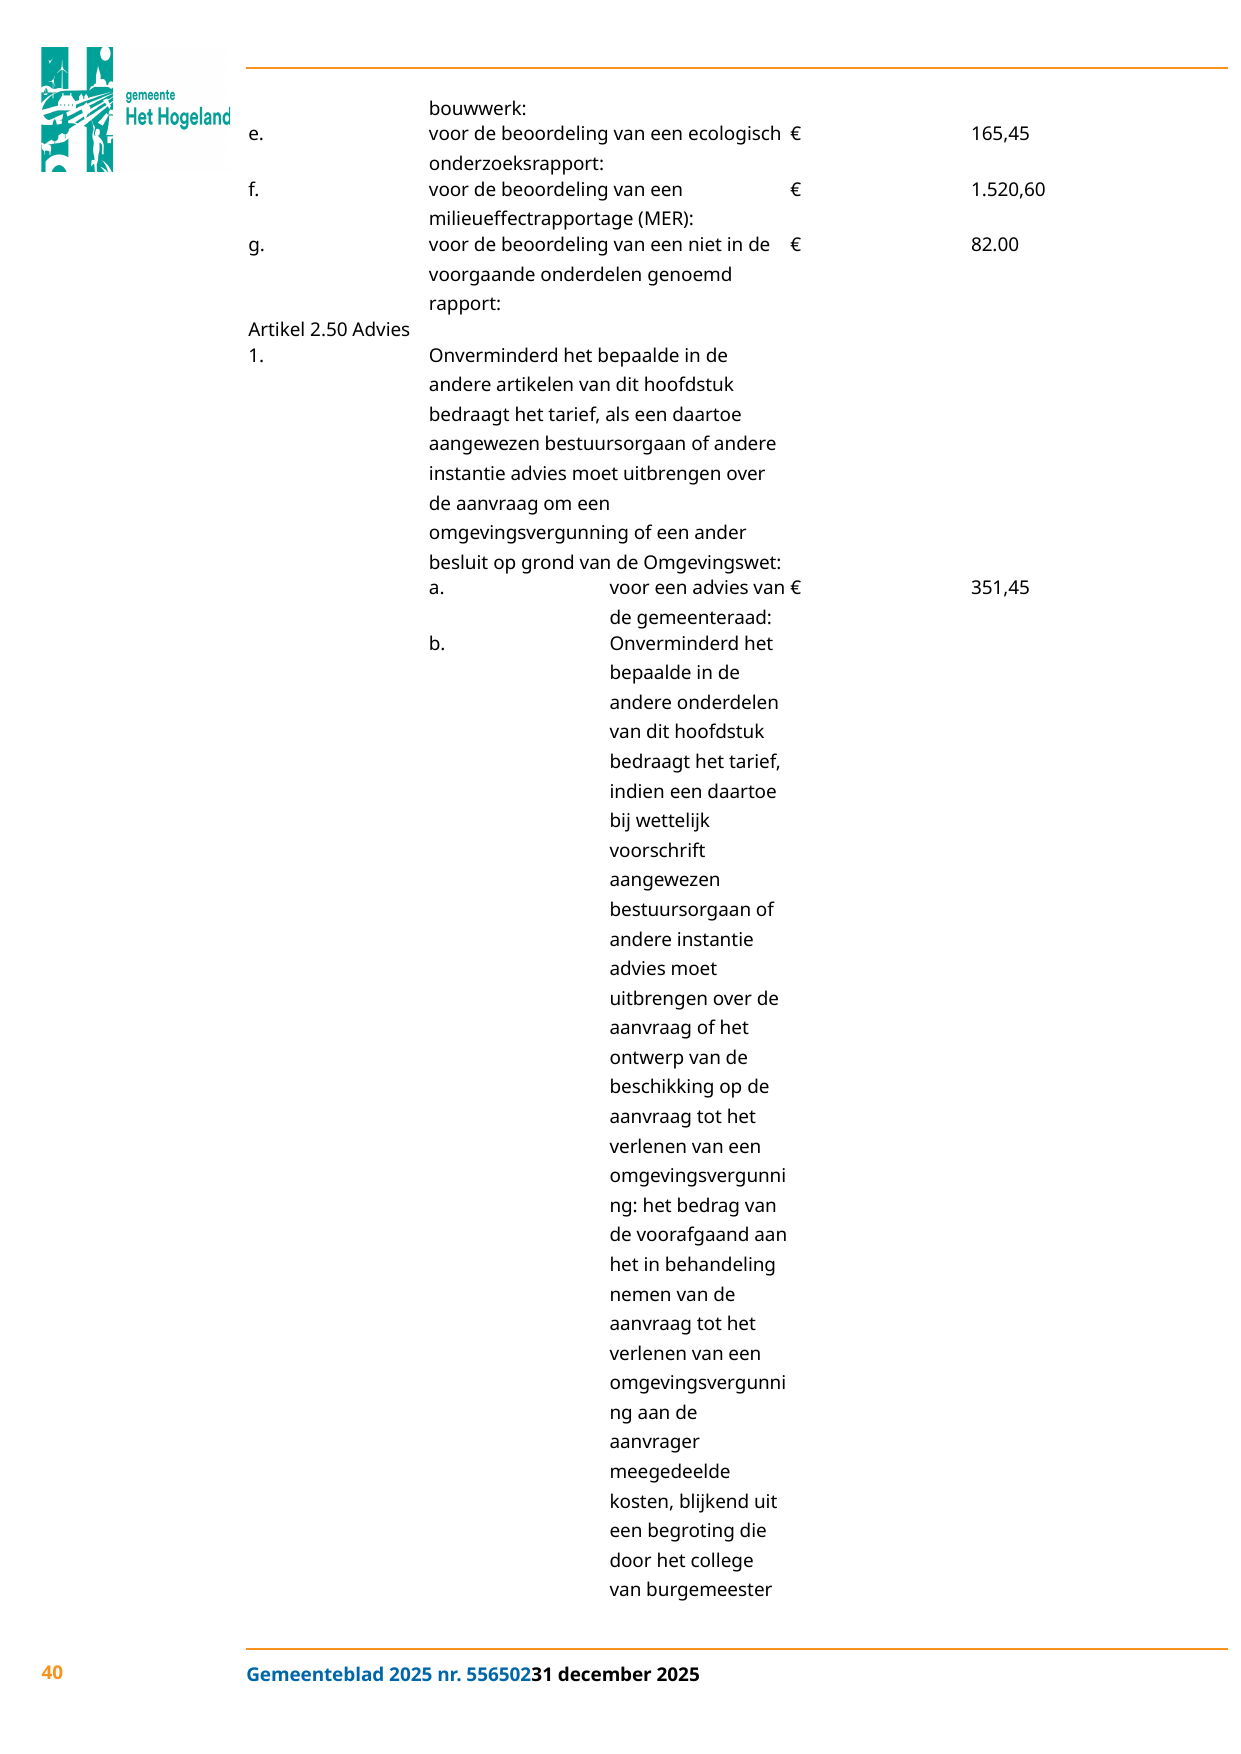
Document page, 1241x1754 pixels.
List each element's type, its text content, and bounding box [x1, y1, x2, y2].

table_cell [790, 342, 971, 574]
table_cell voor de beoordeling van een milieueffectrapportage (MER): [429, 176, 790, 231]
table_cell € [790, 575, 971, 630]
table_cell f. [248, 176, 429, 231]
table_cell Onverminderd het bepaalde in de andere onderdelen van dit hoofdstuk bedraagt het tarief, indien een daartoe bij wettelijk voorschrift aangewezen bestuursorgaan of andere instantie advies moet uitbrengen over de aanvraag of het ontwerp van de beschikking op de aanvraag tot het verlenen van een omgevingsvergunning: het bedrag van de voorafgaand aan het in behandeling nemen van de aanvraag tot het verlenen van een omgevingsvergunning aan de aanvrager meegedeelde kosten, blijkend uit een begroting die door het college van burgemeester [609, 630, 790, 1602]
table_cell bouwwerk: [429, 95, 790, 121]
table_cell g. [248, 231, 429, 316]
table_cell voor de beoordeling van een niet in de voorgaande onderdelen genoemd rapport: [429, 231, 790, 316]
table_cell a. [429, 575, 609, 630]
table_cell [248, 575, 429, 630]
picture [41, 47, 231, 172]
table_cell Artikel 2.50 Advies [248, 316, 790, 342]
table_cell 82.00 [971, 231, 1152, 316]
table_cell [248, 630, 429, 1602]
table_cell voor de beoordeling van een ecologisch onderzoeksrapport: [429, 121, 790, 176]
table_cell [790, 630, 971, 1602]
table_cell [971, 342, 1152, 574]
table_cell [971, 630, 1152, 1602]
table_cell voor een advies van de gemeenteraad: [609, 575, 790, 630]
table_cell € [790, 231, 971, 316]
table_cell [971, 316, 1152, 342]
table_cell 165,45 [971, 121, 1152, 176]
table_cell [971, 95, 1152, 121]
table_cell 1. [248, 342, 429, 574]
table_cell 1.520,60 [971, 176, 1152, 231]
table_cell 351,45 [971, 575, 1152, 630]
table_cell [248, 95, 429, 121]
table_cell b. [429, 630, 609, 1602]
table_cell [790, 316, 971, 342]
table_cell € [790, 121, 971, 176]
table_cell [790, 95, 971, 121]
table_cell e. [248, 121, 429, 176]
table_cell € [790, 176, 971, 231]
table_cell Onverminderd het bepaalde in de andere artikelen van dit hoofdstuk bedraagt het tarief, als een daartoe aangewezen bestuursorgaan of andere instantie advies moet uitbrengen over de aanvraag om een omgevingsvergunning of een ander besluit op grond van de Omgevingswet: [429, 342, 790, 574]
